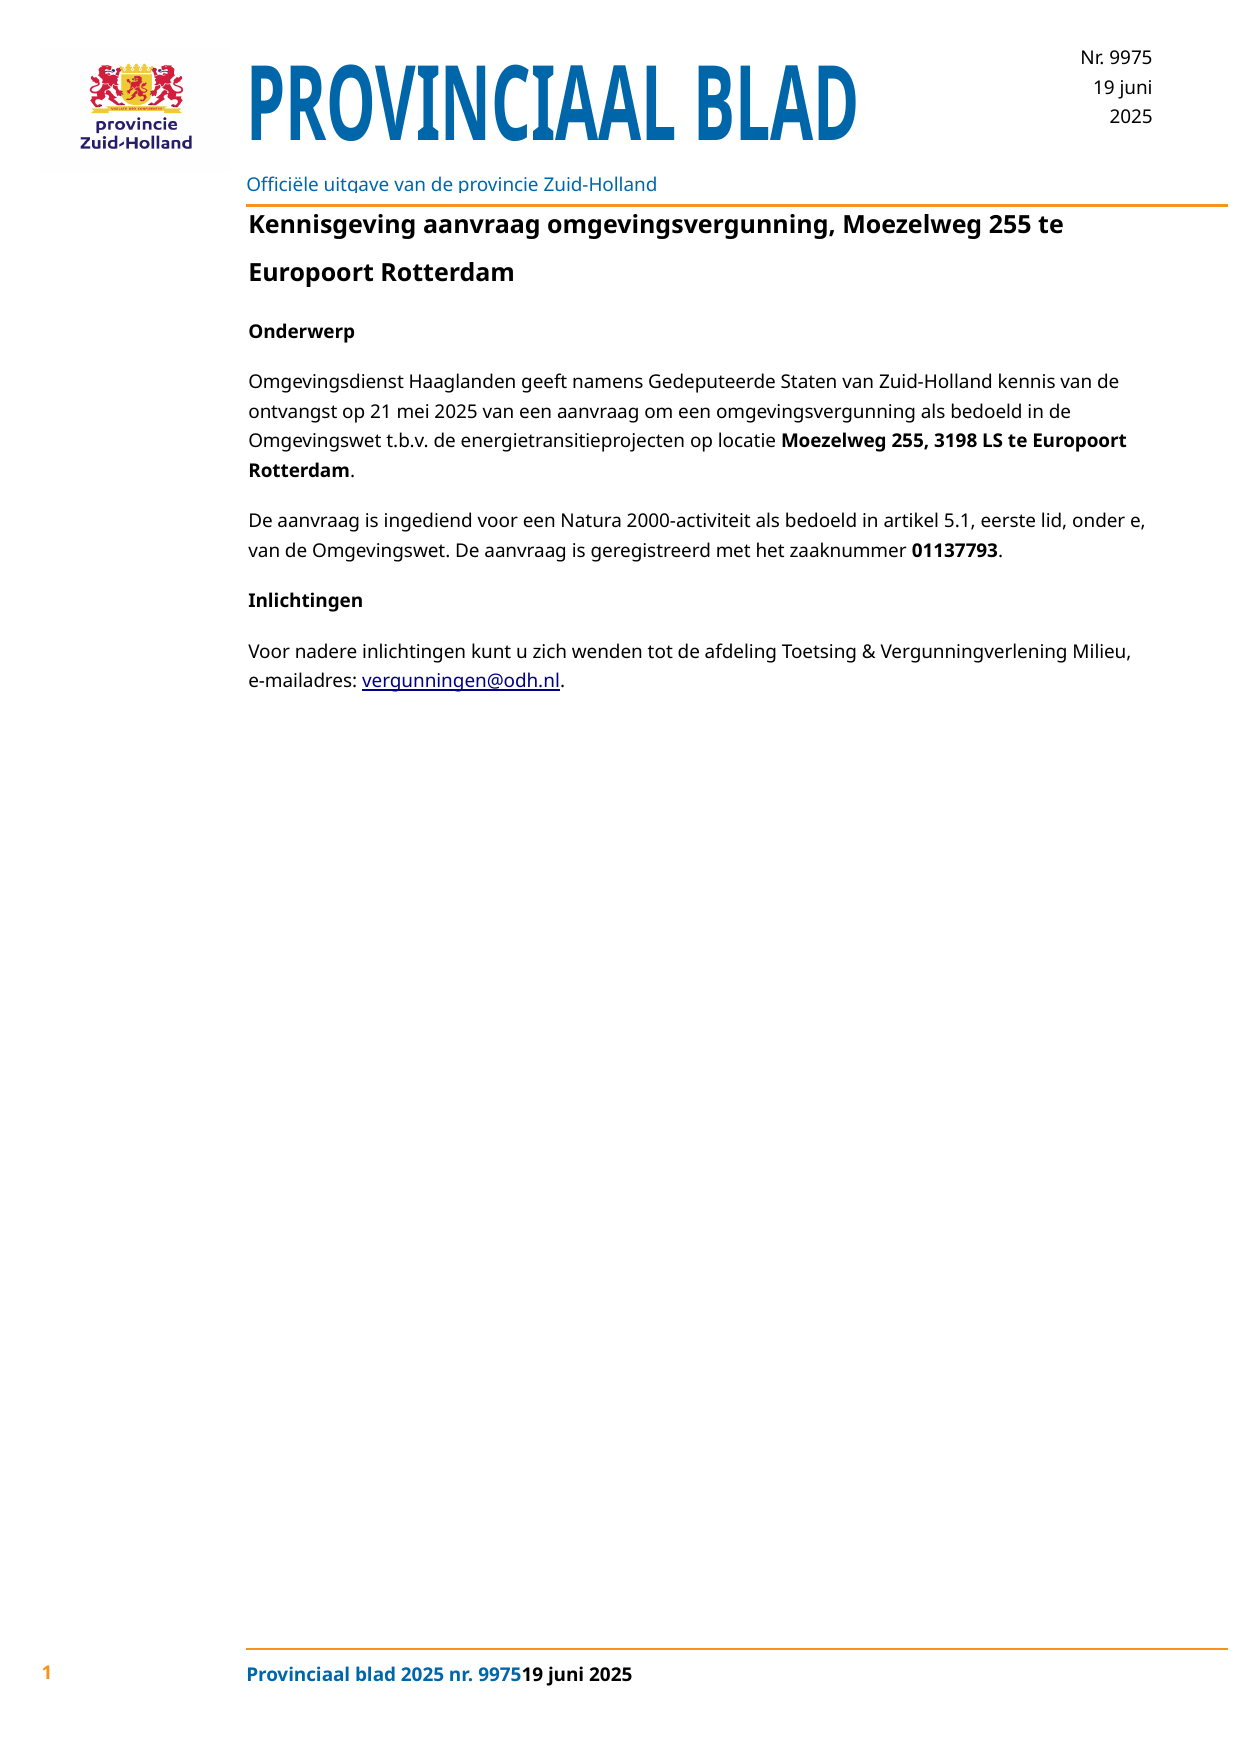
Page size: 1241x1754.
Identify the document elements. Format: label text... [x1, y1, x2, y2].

text Onderwerp [248, 318, 1152, 344]
text Inlichtingen [248, 587, 1152, 613]
text Omgevingsdienst Haaglanden geeft namens Gedeputeerde Staten van Zuid-Holland kennis van de ontvangst op 21 mei 2025 van een aanvraag om een omgevingsvergunning als bedoeld in de Omgevingswet t.b.v. de energietransitieprojecten op locatie Moezelweg 255, 3198 LS te Europoort Rotterdam. [248, 368, 1152, 483]
picture [41, 47, 231, 172]
text Voor nadere inlichtingen kunt u zich wenden tot de afdeling Toetsing & Vergunningverlening Milieu, e-mailadres: vergunningen@odh.nl. [248, 638, 1152, 693]
text Kennisgeving aanvraag omgevingsvergunning, Moezelweg 255 te Europoort Rotterdam [248, 207, 1152, 288]
text De aanvraag is ingediend voor een Natura 2000-activiteit als bedoeld in artikel 5.1, eerste lid, onder e, van de Omgevingswet. De aanvraag is geregistreerd met het zaaknummer 01137793. [248, 507, 1152, 563]
